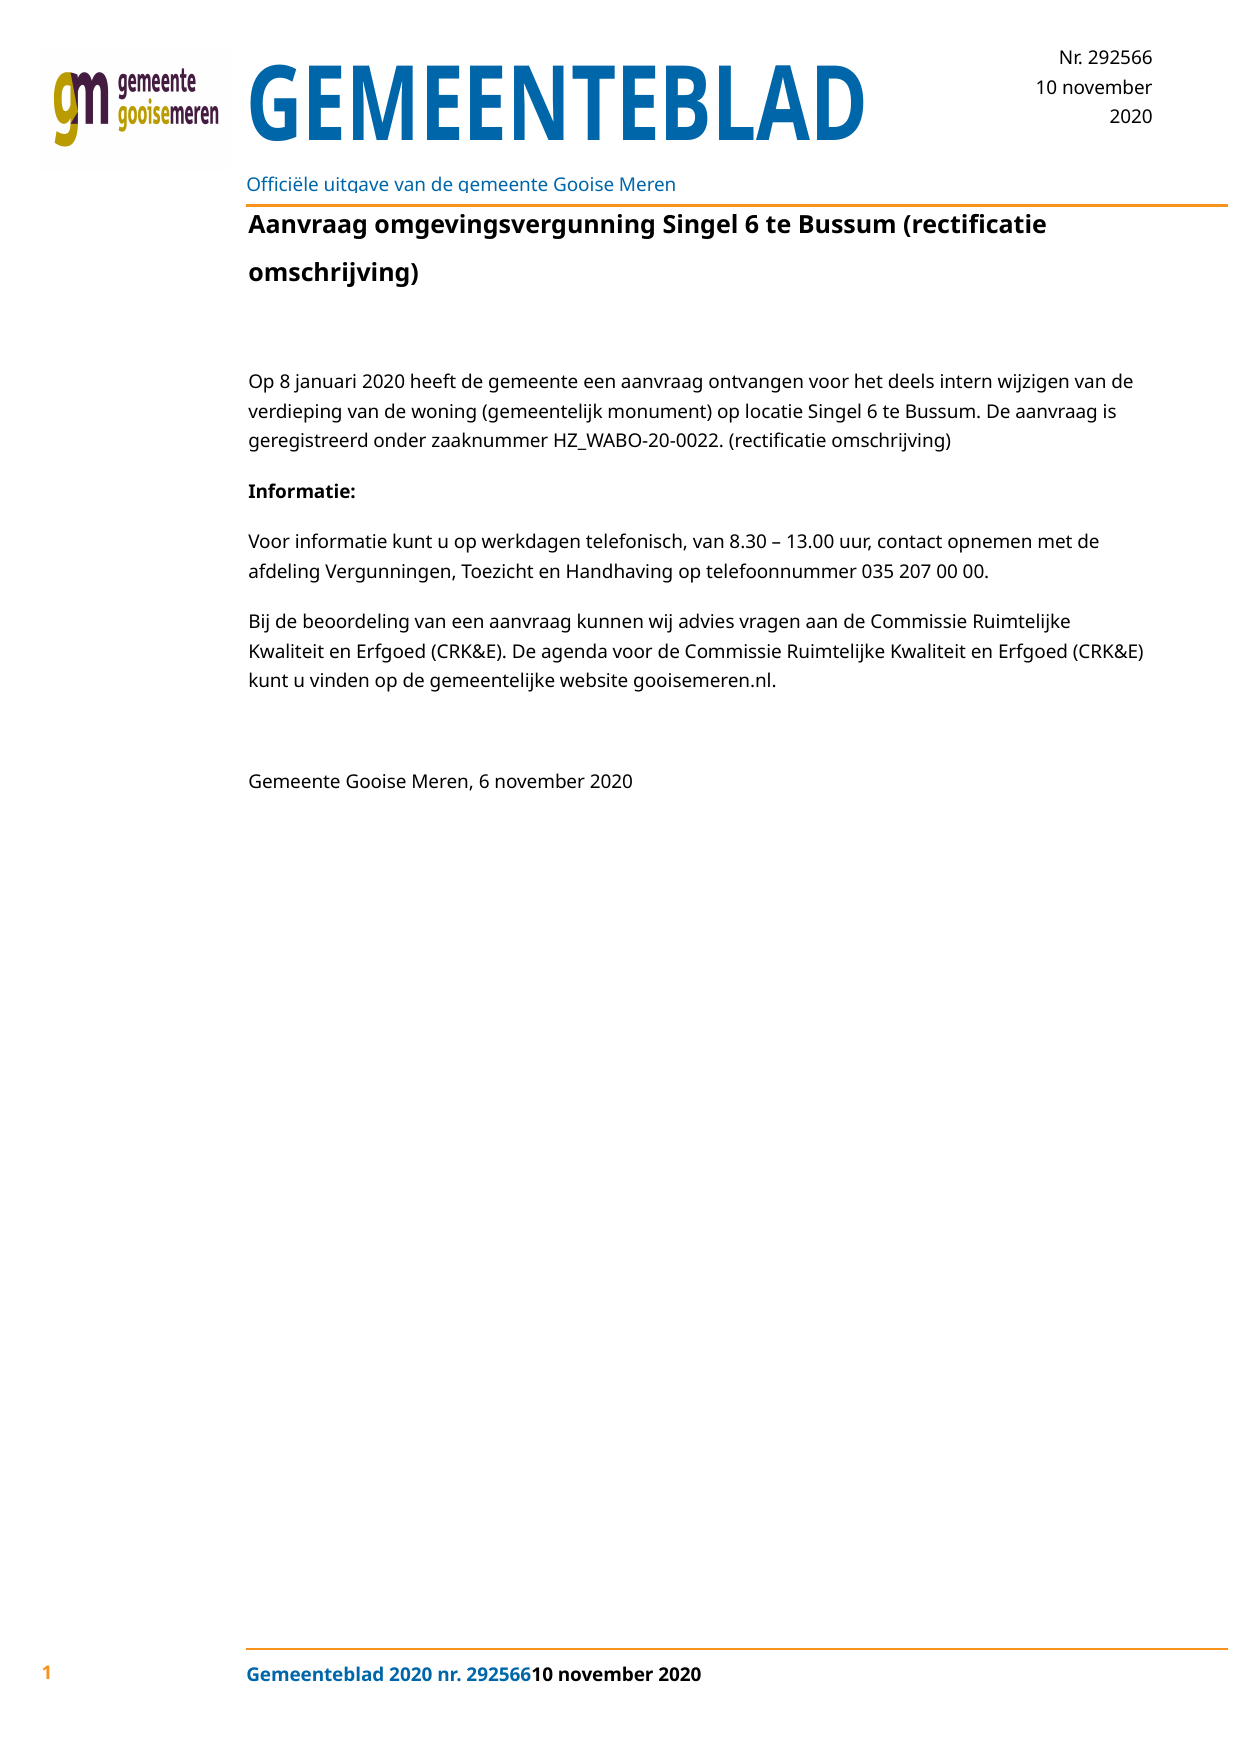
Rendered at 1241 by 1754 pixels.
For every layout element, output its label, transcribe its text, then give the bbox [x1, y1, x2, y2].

text Gemeente Gooise Meren, 6 november 2020 [248, 768, 1152, 794]
picture [41, 47, 231, 172]
text Voor informatie kunt u op werkdagen telefonisch, van 8.30 – 13.00 uur, contact opnemen met de afdeling Vergunningen, Toezicht en Handhaving op telefoonnummer 035 207 00 00. [248, 528, 1152, 584]
text Op 8 januari 2020 heeft de gemeente een aanvraag ontvangen voor het deels intern wijzigen van de verdieping van de woning (gemeentelijk monument) op locatie Singel 6 te Bussum. De aanvraag is geregistreerd onder zaaknummer HZ_WABO-20-0022. (rectificatie omschrijving) [248, 368, 1152, 453]
text Bij de beoordeling van een aanvraag kunnen wij advies vragen aan de Commissie Ruimtelijke Kwaliteit en Erfgoed (CRK&E). De agenda voor de Commissie Ruimtelijke Kwaliteit en Erfgoed (CRK&E) kunt u vinden op de gemeentelijke website gooisemeren.nl. [248, 608, 1152, 693]
text Aanvraag omgevingsvergunning Singel 6 te Bussum (rectificatie omschrijving) [248, 207, 1152, 288]
text Informatie: [248, 478, 1152, 504]
